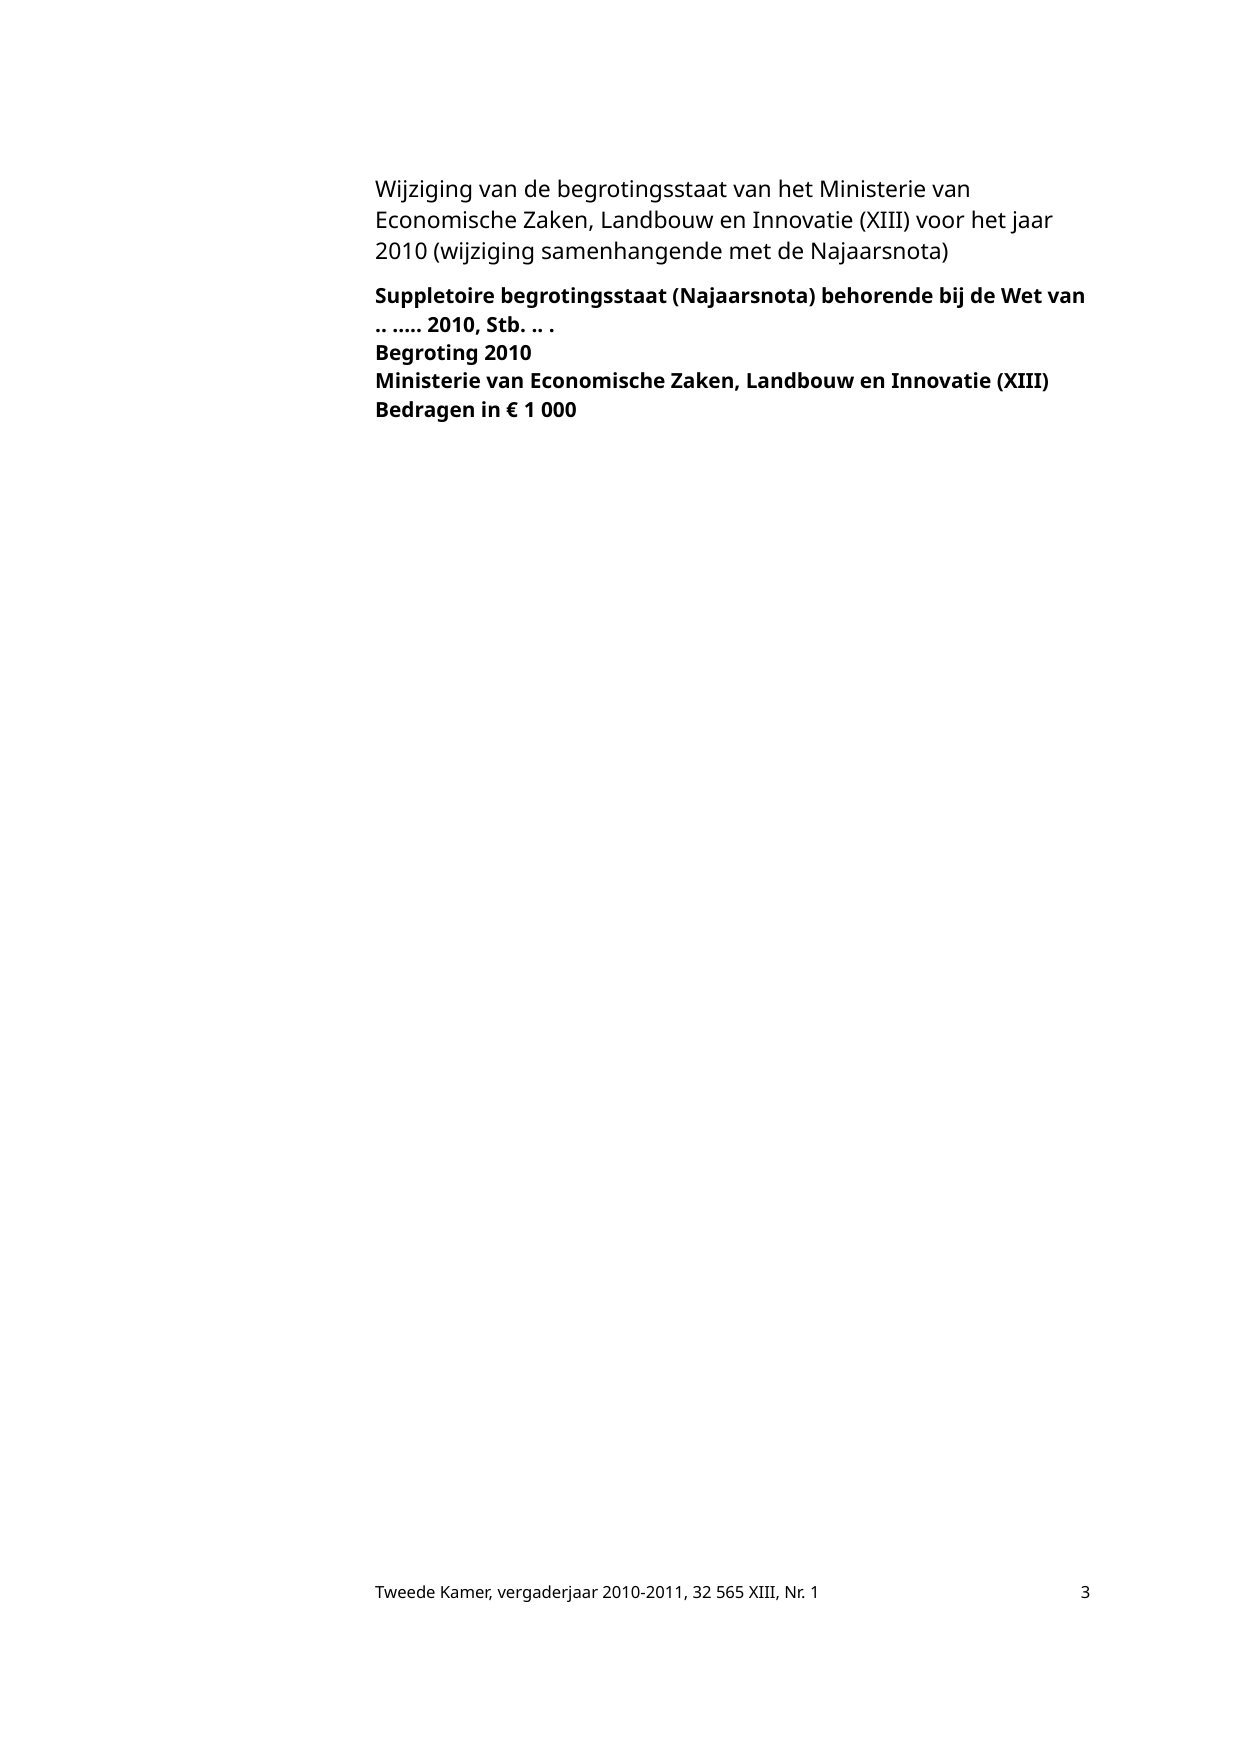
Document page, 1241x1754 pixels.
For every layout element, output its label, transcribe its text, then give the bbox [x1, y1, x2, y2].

text Bedragen in € 1 000 [375, 395, 1090, 423]
subtitle Wijziging van de begrotingsstaat van het Ministerie van Economische Zaken, Landbouw en Innovatie (XIII) voor het jaar 2010 (wijziging samenhangende met de Najaarsnota) [375, 172, 1090, 266]
text Suppletoire begrotingsstaat (Najaarsnota) behorende bij de Wet van .. ..... 2010, Stb. .. . [375, 281, 1090, 338]
text Begroting 2010 [375, 338, 1090, 367]
text Ministerie van Economische Zaken, Landbouw en Innovatie (XIII) [375, 367, 1090, 395]
